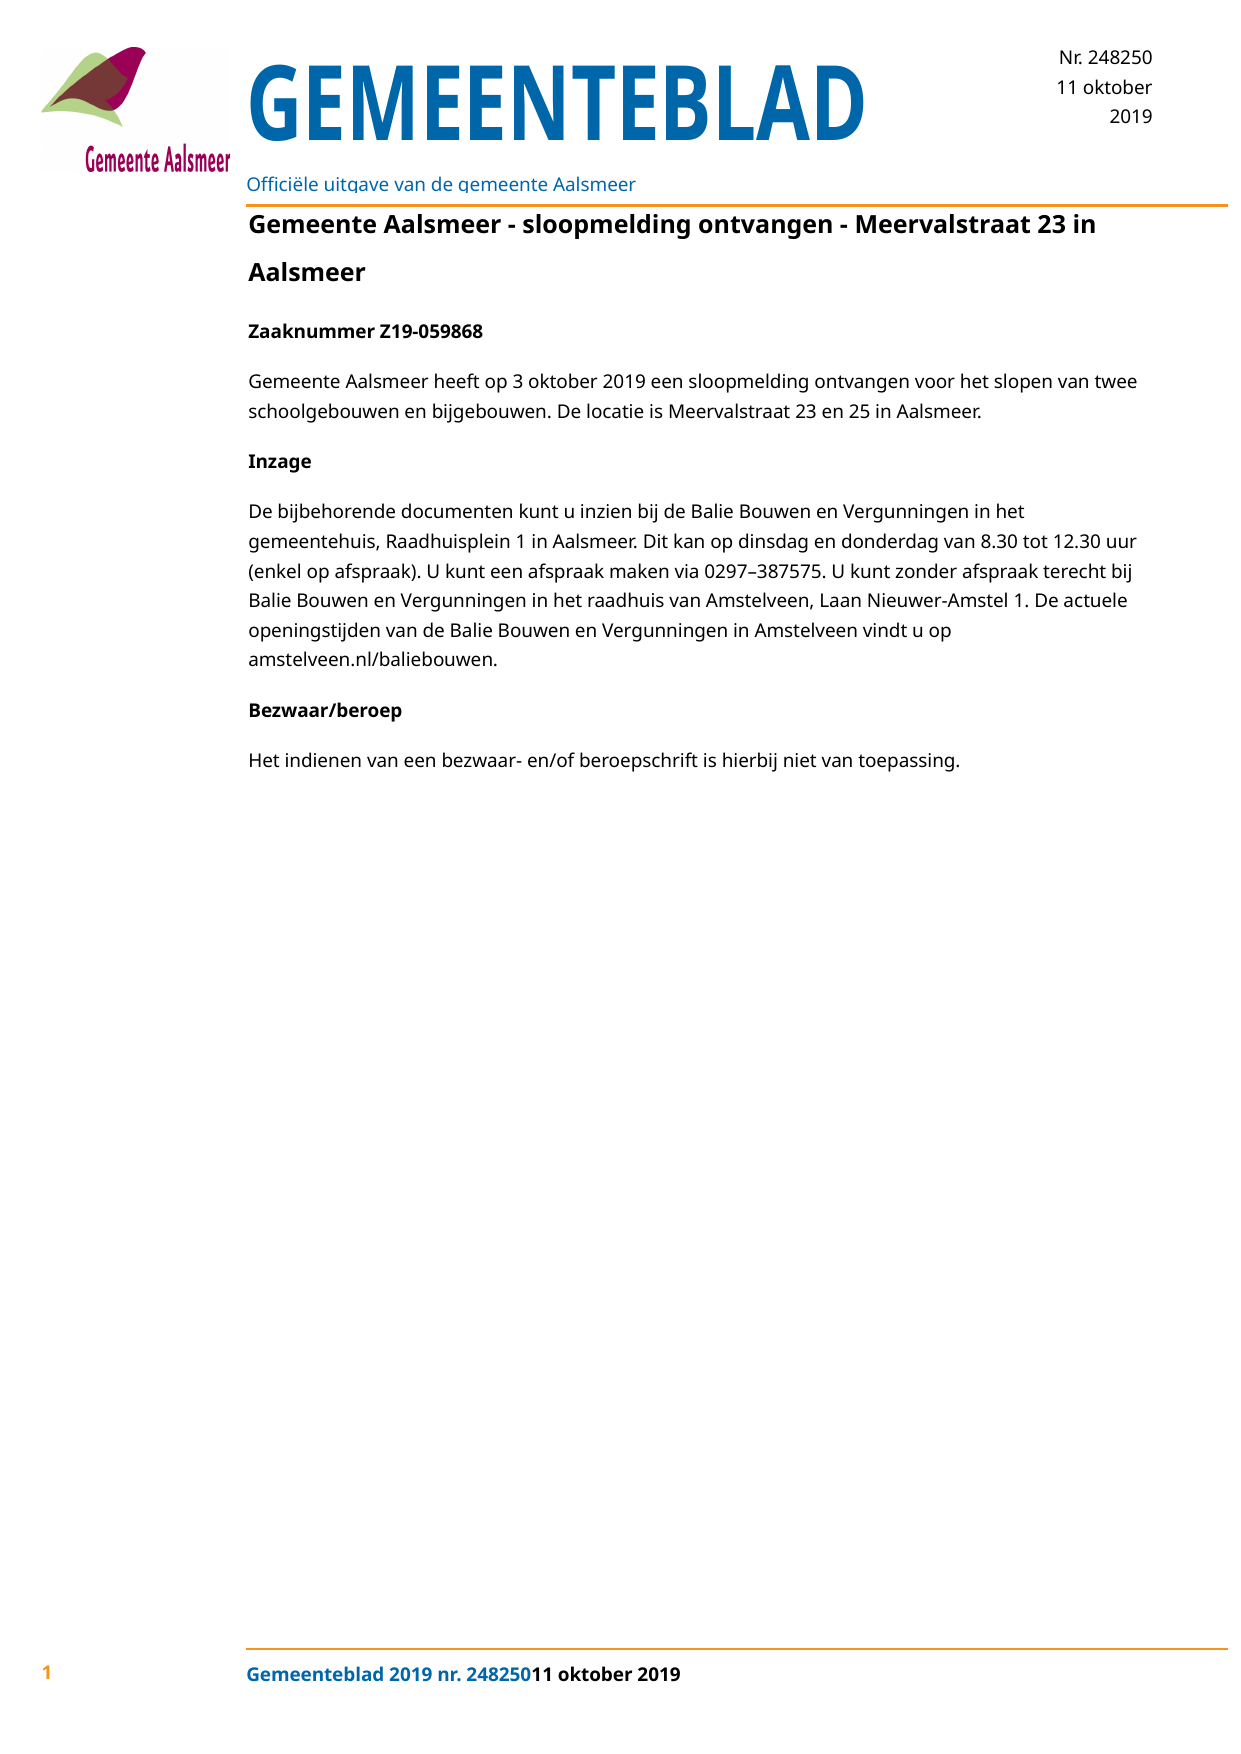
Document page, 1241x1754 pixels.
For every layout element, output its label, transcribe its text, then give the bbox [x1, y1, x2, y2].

picture [41, 47, 231, 172]
text Bezwaar/beroep [248, 697, 1152, 723]
text Gemeente Aalsmeer - sloopmelding ontvangen - Meervalstraat 23 in Aalsmeer [248, 207, 1152, 288]
text Het indienen van een bezwaar- en/of beroepschrift is hierbij niet van toepassing. [248, 747, 1152, 773]
text Inzage [248, 448, 1152, 474]
text Zaaknummer Z19-059868 [248, 318, 1152, 344]
text De bijbehorende documenten kunt u inzien bij de Balie Bouwen en Vergunningen in het gemeentehuis, Raadhuisplein 1 in Aalsmeer. Dit kan op dinsdag en donderdag van 8.30 tot 12.30 uur (enkel op afspraak). U kunt een afspraak maken via 0297–387575. U kunt zonder afspraak terecht bij Balie Bouwen en Vergunningen in het raadhuis van Amstelveen, Laan Nieuwer-Amstel 1. De actuele openingstijden van de Balie Bouwen en Vergunningen in Amstelveen vindt u op amstelveen.nl/baliebouwen. [248, 499, 1152, 672]
text Gemeente Aalsmeer heeft op 3 oktober 2019 een sloopmelding ontvangen voor het slopen van twee schoolgebouwen en bijgebouwen. De locatie is Meervalstraat 23 en 25 in Aalsmeer. [248, 368, 1152, 424]
